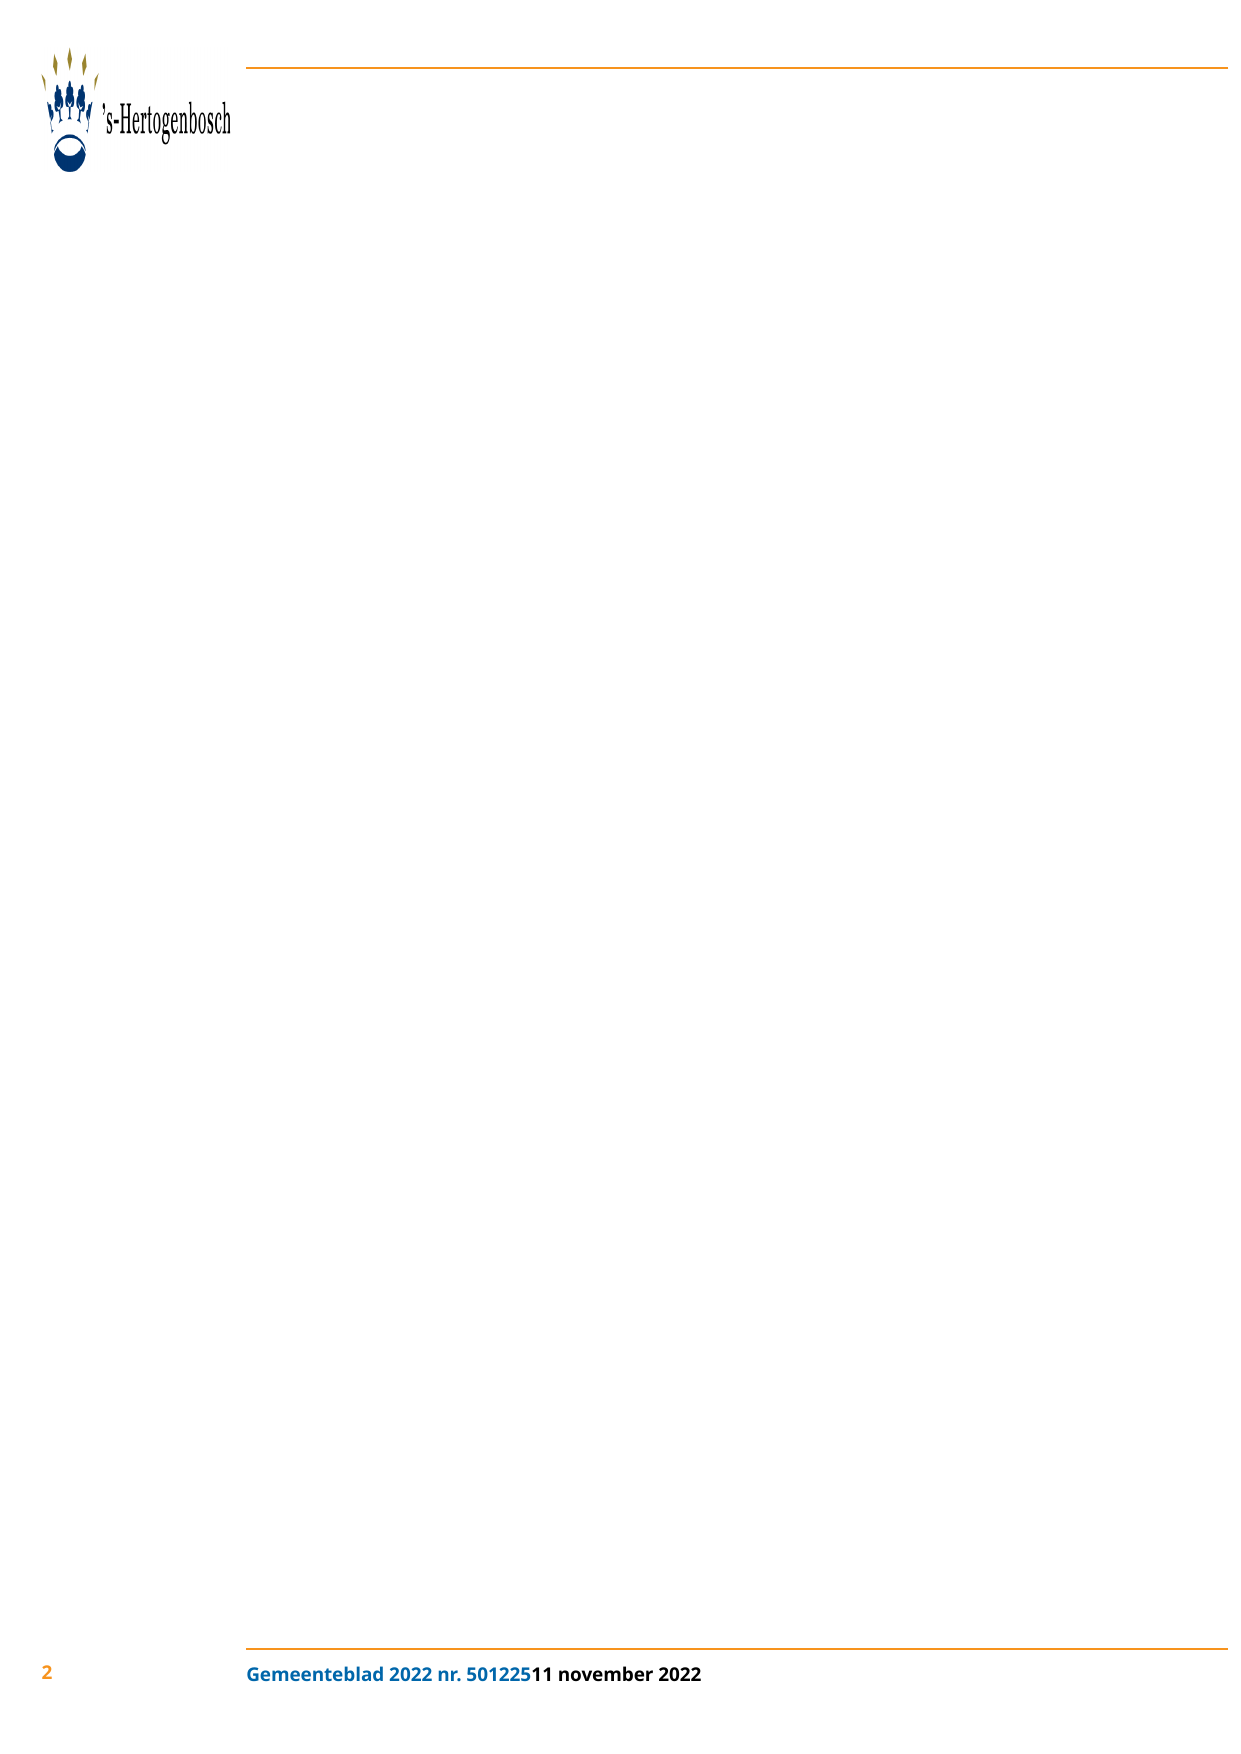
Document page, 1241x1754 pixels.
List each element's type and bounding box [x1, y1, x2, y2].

picture [41, 47, 231, 172]
